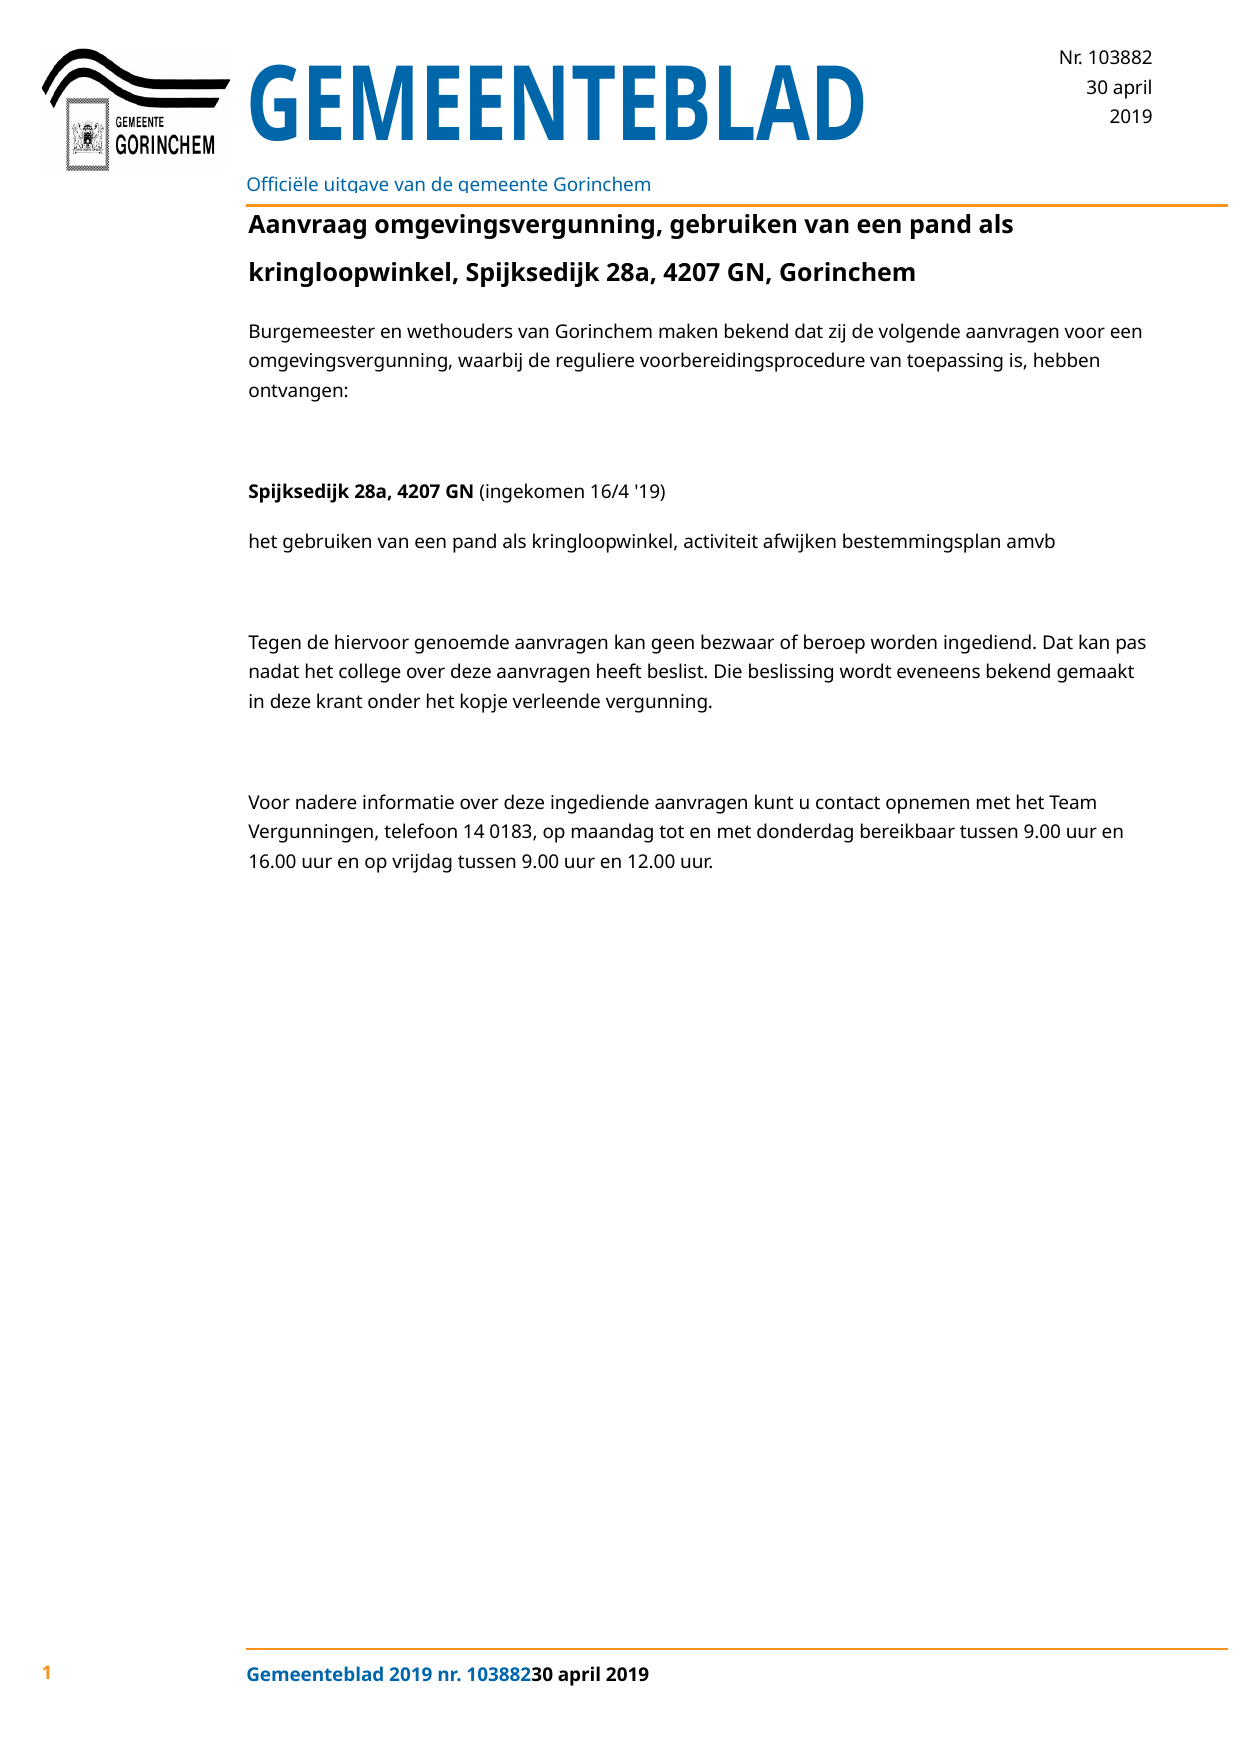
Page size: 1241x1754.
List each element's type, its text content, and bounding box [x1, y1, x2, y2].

text Spijksedijk 28a, 4207 GN (ingekomen 16/4 '19) [248, 478, 1152, 504]
picture [41, 47, 231, 172]
text het gebruiken van een pand als kringloopwinkel, activiteit afwijken bestemmingsplan amvb [248, 528, 1152, 554]
text Voor nadere informatie over deze ingediende aanvragen kunt u contact opnemen met het Team Vergunningen, telefoon 14 0183, op maandag tot en met donderdag bereikbaar tussen 9.00 uur en 16.00 uur en op vrijdag tussen 9.00 uur en 12.00 uur. [248, 789, 1152, 874]
text Aanvraag omgevingsvergunning, gebruiken van een pand als kringloopwinkel, Spijksedijk 28a, 4207 GN, Gorinchem [248, 207, 1152, 288]
text Tegen de hiervoor genoemde aanvragen kan geen bezwaar of beroep worden ingediend. Dat kan pas nadat het college over deze aanvragen heeft beslist. Die beslissing wordt eveneens bekend gemaakt in deze krant onder het kopje verleende vergunning. [248, 629, 1152, 714]
text Burgemeester en wethouders van Gorinchem maken bekend dat zij de volgende aanvragen voor een omgevingsvergunning, waarbij de reguliere voorbereidingsprocedure van toepassing is, hebben ontvangen: [248, 318, 1152, 403]
